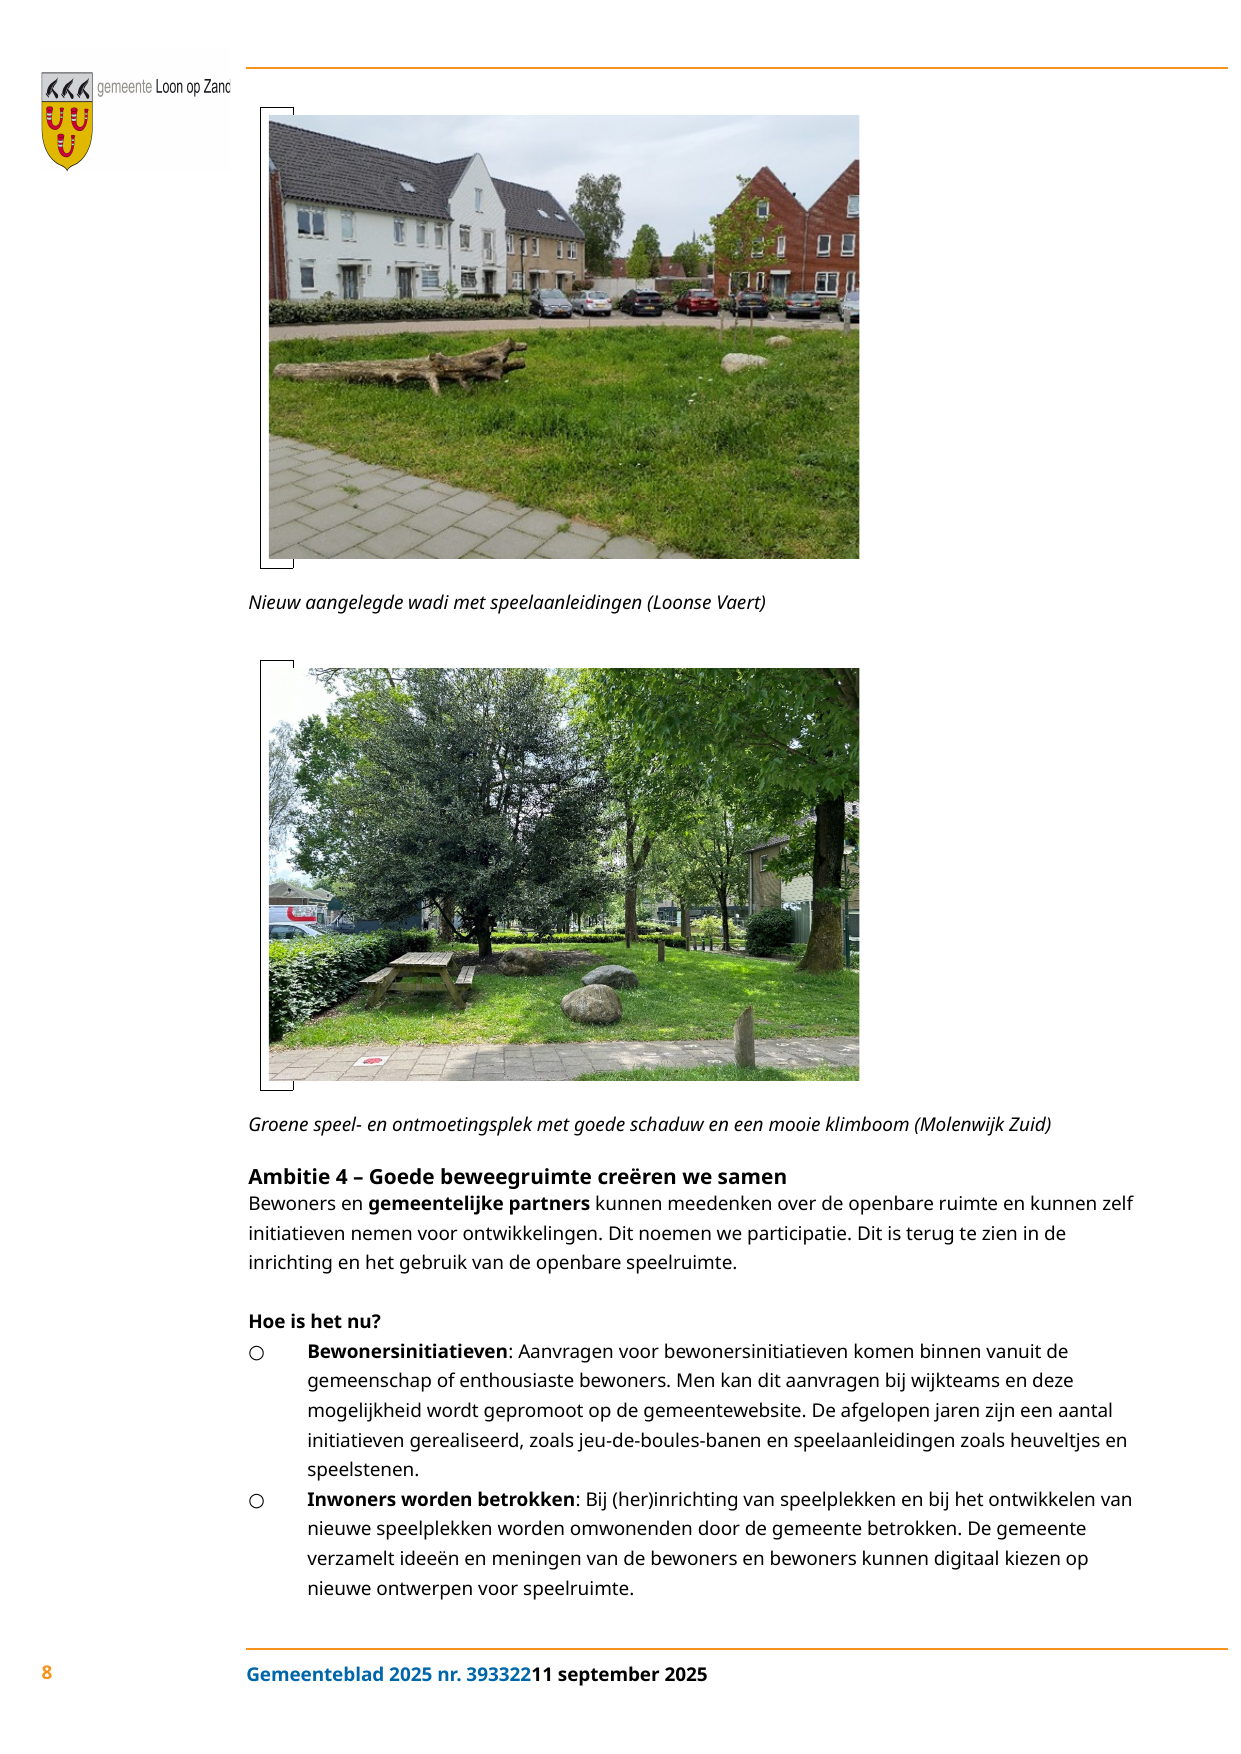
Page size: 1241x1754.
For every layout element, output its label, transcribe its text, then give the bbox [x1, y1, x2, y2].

picture [268, 115, 860, 559]
text Hoe is het nu? [248, 1308, 1152, 1334]
text Groene speel- en ontmoetingsplek met goede schaduw en een mooie klimboom (Molenwijk Zuid) [248, 1111, 1152, 1137]
text Bewoners en gemeentelijke partners kunnen meedenken over de openbare ruimte en kunnen zelf initiatieven nemen voor ontwikkelingen. Dit noemen we participatie. Dit is terug te zien in de inrichting en het gebruik van de openbare speelruimte. [248, 1190, 1152, 1275]
list Bewonersinitiatieven: Aanvragen voor bewonersinitiatieven komen binnen vanuit de gemeenschap of enthousiaste bewoners. Men kan dit aanvragen bij wijkteams en deze mogelijkheid wordt gepromoot op de gemeentewebsite. De afgelopen jaren zijn een aantal initiatieven gerealiseerd, zoals jeu-de-boules-banen en speelaanleidingen zoals heuveltjes en speelstenen. [248, 1338, 1152, 1482]
list Inwoners worden betrokken: Bij (her)inrichting van speelplekken en bij het ontwikkelen van nieuwe speelplekken worden omwonenden door de gemeente betrokken. De gemeente verzamelt ideeën en meningen van de bewoners en bewoners kunnen digitaal kiezen op nieuwe ontwerpen voor speelruimte. [248, 1486, 1152, 1601]
picture [268, 668, 860, 1081]
picture [41, 47, 231, 172]
text Ambitie 4 – Goede beweegruimte creëren we samen [248, 1162, 1152, 1190]
text Nieuw aangelegde wadi met speelaanleidingen (Loonse Vaert) [248, 589, 1152, 614]
